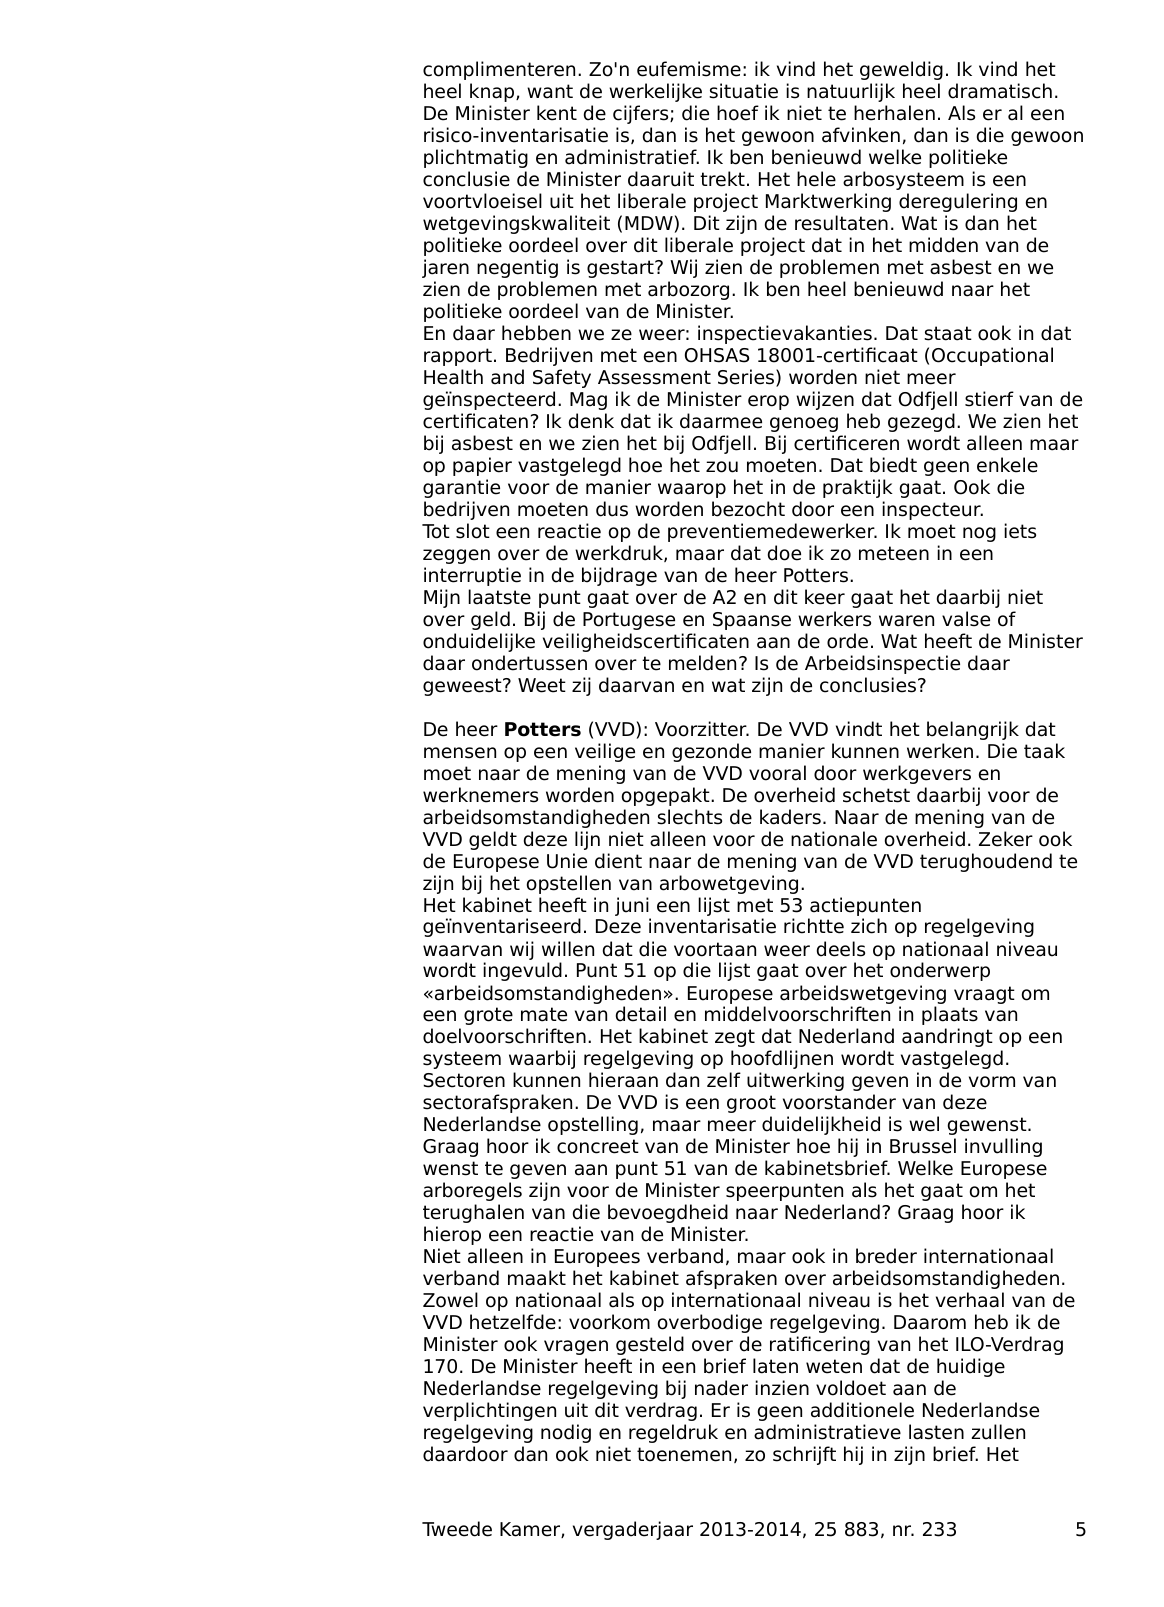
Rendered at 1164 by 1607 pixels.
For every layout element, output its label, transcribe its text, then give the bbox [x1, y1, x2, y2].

text Niet alleen in Europees verband, maar ook in breder internationaal verband maakt het kabinet afspraken over arbeidsomstandigheden. Zowel op nationaal als op internationaal niveau is het verhaal van de VVD hetzelfde: voorkom overbodige regelgeving. Daarom heb ik de Minister ook vragen gesteld over de ratificering van het ILO-Verdrag 170. De Minister heeft in een brief laten weten dat de huidige Nederlandse regelgeving bij nader inzien voldoet aan de verplichtingen uit dit verdrag. Er is geen additionele Nederlandse regelgeving nodig en regeldruk en administratieve lasten zullen daardoor dan ook niet toenemen, zo schrijft hij in zijn brief. Het [422, 1246, 1087, 1466]
text Het kabinet heeft in juni een lijst met 53 actiepunten geïnventariseerd. Deze inventarisatie richtte zich op regelgeving waarvan wij willen dat die voortaan weer deels op nationaal niveau wordt ingevuld. Punt 51 op die lijst gaat over het onderwerp «arbeidsomstandigheden». Europese arbeidswetgeving vraagt om een grote mate van detail en middelvoorschriften in plaats van doelvoorschriften. Het kabinet zegt dat Nederland aandringt op een systeem waarbij regelgeving op hoofdlijnen wordt vastgelegd. Sectoren kunnen hieraan dan zelf uitwerking geven in de vorm van sectorafspraken. De VVD is een groot voorstander van deze Nederlandse opstelling, maar meer duidelijkheid is wel gewenst. Graag hoor ik concreet van de Minister hoe hij in Brussel invulling wenst te geven aan punt 51 van de kabinetsbrief. Welke Europese arboregels zijn voor de Minister speerpunten als het gaat om het terughalen van die bevoegdheid naar Nederland? Graag hoor ik hierop een reactie van de Minister. [422, 894, 1087, 1246]
text Mijn laatste punt gaat over de A2 en dit keer gaat het daarbij niet over geld. Bij de Portugese en Spaanse werkers waren valse of onduidelijke veiligheidscertificaten aan de orde. Wat heeft de Minister daar ondertussen over te melden? Is de Arbeidsinspectie daar geweest? Weet zij daarvan en wat zijn de conclusies? [422, 587, 1087, 696]
text De heer Potters (VVD): Voorzitter. De VVD vindt het belangrijk dat mensen op een veilige en gezonde manier kunnen werken. Die taak moet naar de mening van de VVD vooral door werkgevers en werknemers worden opgepakt. De overheid schetst daarbij voor de arbeidsomstandigheden slechts de kaders. Naar de mening van de VVD geldt deze lijn niet alleen voor de nationale overheid. Zeker ook de Europese Unie dient naar de mening van de VVD terughoudend te zijn bij het opstellen van arbowetgeving. [422, 719, 1087, 894]
text En daar hebben we ze weer: inspectievakanties. Dat staat ook in dat rapport. Bedrijven met een OHSAS 18001-certificaat (Occupational Health and Safety Assessment Series) worden niet meer geïnspecteerd. Mag ik de Minister erop wijzen dat Odfjell stierf van de certificaten? Ik denk dat ik daarmee genoeg heb gezegd. We zien het bij asbest en we zien het bij Odfjell. Bij certificeren wordt alleen maar op papier vastgelegd hoe het zou moeten. Dat biedt geen enkele garantie voor de manier waarop het in de praktijk gaat. Ook die bedrijven moeten dus worden bezocht door een inspecteur. [422, 323, 1087, 521]
text complimenteren. Zo'n eufemisme: ik vind het geweldig. Ik vind het heel knap, want de werkelijke situatie is natuurlijk heel dramatisch. De Minister kent de cijfers; die hoef ik niet te herhalen. Als er al een risico-inventarisatie is, dan is het gewoon afvinken, dan is die gewoon plichtmatig en administratief. Ik ben benieuwd welke politieke conclusie de Minister daaruit trekt. Het hele arbosysteem is een voortvloeisel uit het liberale project Marktwerking deregulering en wetgevingskwaliteit (MDW). Dit zijn de resultaten. Wat is dan het politieke oordeel over dit liberale project dat in het midden van de jaren negentig is gestart? Wij zien de problemen met asbest en we zien de problemen met arbozorg. Ik ben heel benieuwd naar het politieke oordeel van de Minister. [422, 59, 1087, 323]
text Tot slot een reactie op de preventiemedewerker. Ik moet nog iets zeggen over de werkdruk, maar dat doe ik zo meteen in een interruptie in de bijdrage van de heer Potters. [422, 521, 1087, 587]
